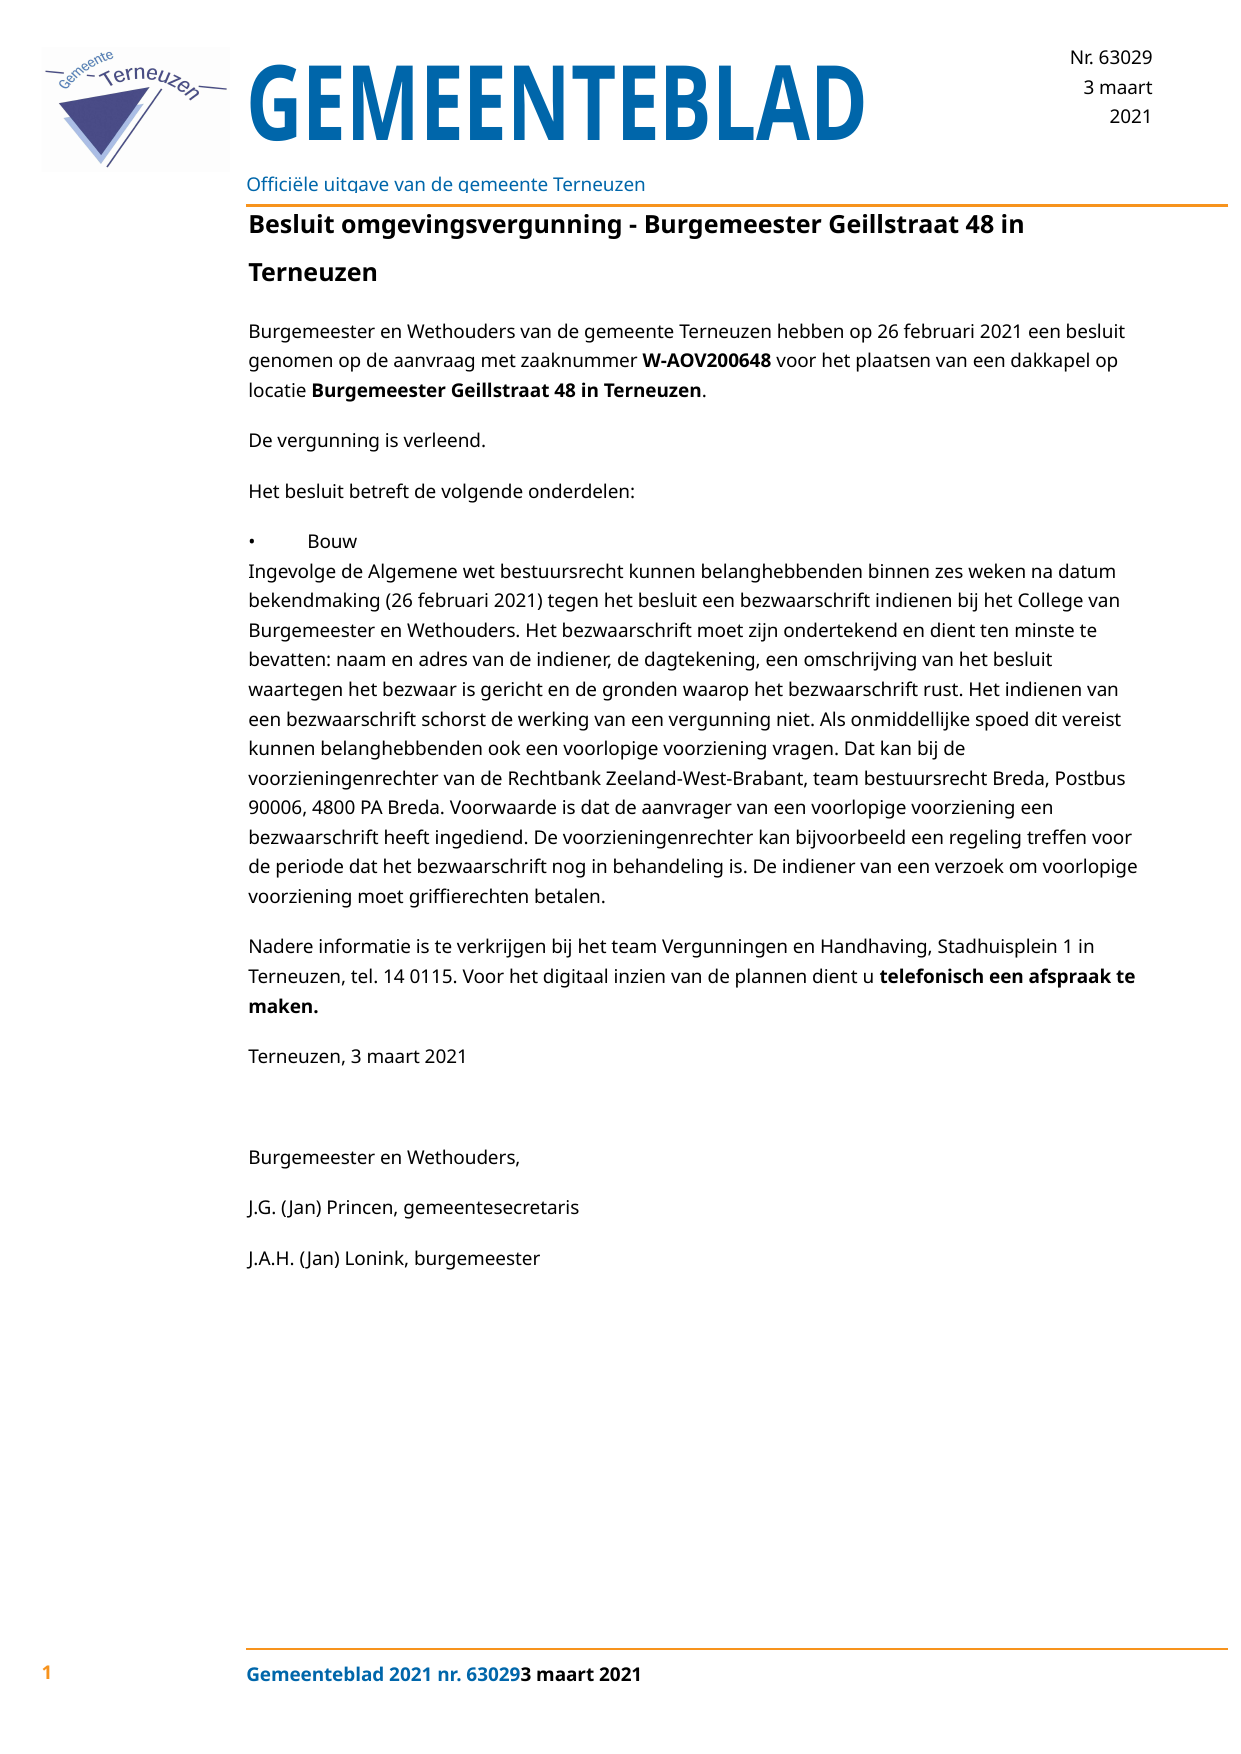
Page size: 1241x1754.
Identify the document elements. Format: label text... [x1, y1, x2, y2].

text J.G. (Jan) Princen, gemeentesecretaris [248, 1194, 1152, 1220]
picture [41, 47, 231, 172]
text Het besluit betreft de volgende onderdelen: [248, 478, 1152, 504]
text J.A.H. (Jan) Lonink, burgemeester [248, 1245, 1152, 1271]
text Ingevolge de Algemene wet bestuursrecht kunnen belanghebbenden binnen zes weken na datum bekendmaking (26 februari 2021) tegen het besluit een bezwaarschrift indienen bij het College van Burgemeester en Wethouders. Het bezwaarschrift moet zijn ondertekend en dient ten minste te bevatten: naam en adres van de indiener, de dagtekening, een omschrijving van het besluit waartegen het bezwaar is gericht en de gronden waarop het bezwaarschrift rust. Het indienen van een bezwaarschrift schorst de werking van een vergunning niet. Als onmiddellijke spoed dit vereist kunnen belanghebbenden ook een voorlopige voorziening vragen. Dat kan bij de voorzieningenrechter van de Rechtbank Zeeland-West-Brabant, team bestuursrecht Breda, Postbus 90006, 4800 PA Breda. Voorwaarde is dat de aanvrager van een voorlopige voorziening een bezwaarschrift heeft ingediend. De voorzieningenrechter kan bijvoorbeeld een regeling treffen voor de periode dat het bezwaarschrift nog in behandeling is. De indiener van een verzoek om voorlopige voorziening moet griffierechten betalen. [248, 558, 1152, 909]
text De vergunning is verleend. [248, 427, 1152, 453]
text Burgemeester en Wethouders van de gemeente Terneuzen hebben op 26 februari 2021 een besluit genomen op de aanvraag met zaaknummer W-AOV200648 voor het plaatsen van een dakkapel op locatie Burgemeester Geillstraat 48 in Terneuzen. [248, 318, 1152, 403]
text Besluit omgevingsvergunning - Burgemeester Geillstraat 48 in Terneuzen [248, 207, 1152, 288]
text Nadere informatie is te verkrijgen bij het team Vergunningen en Handhaving, Stadhuisplein 1 in Terneuzen, tel. 14 0115. Voor het digitaal inzien van de plannen dient u telefonisch een afspraak te maken. [248, 934, 1152, 1019]
list Bouw [248, 528, 1152, 554]
text Terneuzen, 3 maart 2021 [248, 1043, 1152, 1069]
text Burgemeester en Wethouders, [248, 1144, 1152, 1170]
